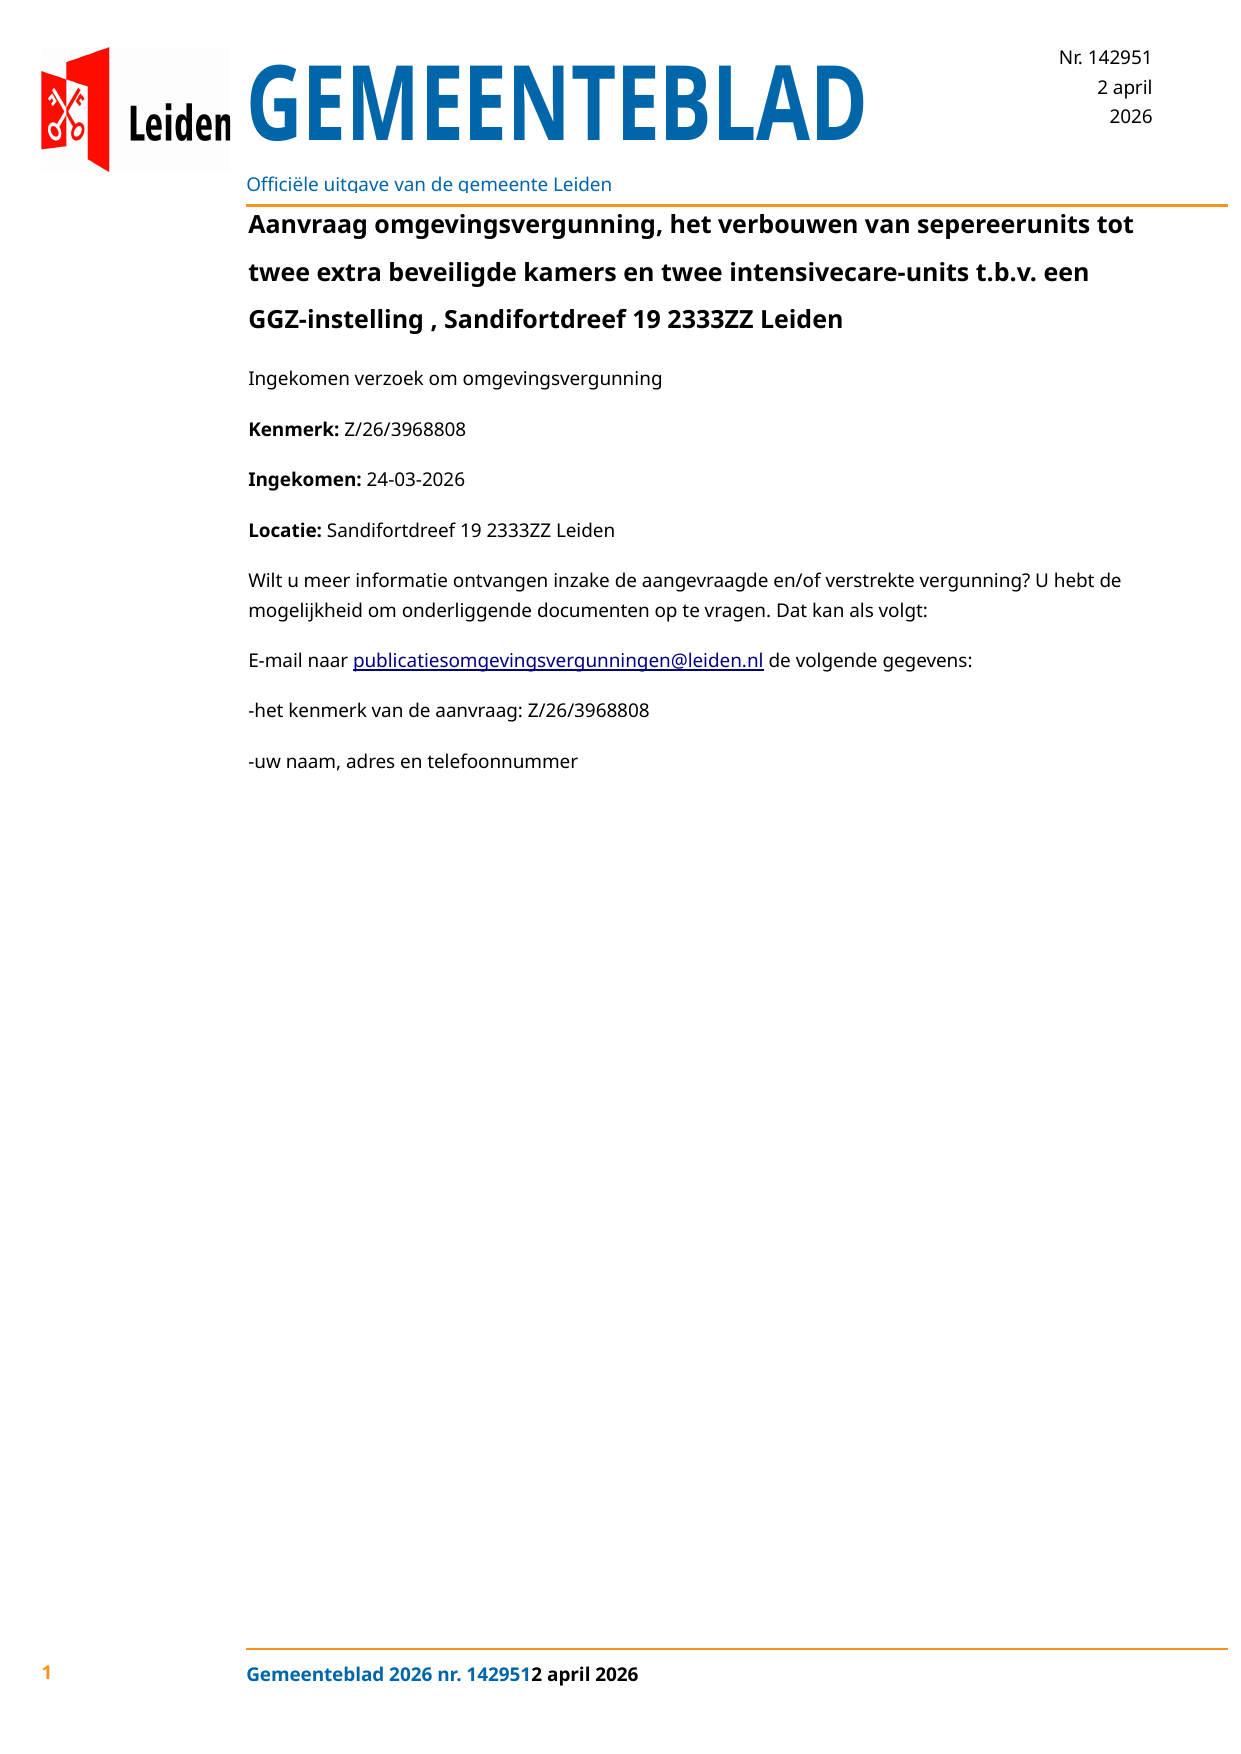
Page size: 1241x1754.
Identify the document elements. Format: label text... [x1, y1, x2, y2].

text Ingekomen verzoek om omgevingsvergunning [248, 366, 1152, 391]
text Locatie: Sandifortdreef 19 2333ZZ Leiden [248, 517, 1152, 542]
picture [41, 47, 231, 172]
text Aanvraag omgevingsvergunning, het verbouwen van sepereerunits tot twee extra beveiligde kamers en twee intensivecare-units t.b.v. een GGZ-instelling , Sandifortdreef 19 2333ZZ Leiden [248, 207, 1152, 336]
text -uw naam, adres en telefoonnummer [248, 748, 1152, 774]
text Ingekomen: 24-03-2026 [248, 466, 1152, 492]
text -het kenmerk van de aanvraag: Z/26/3968808 [248, 698, 1152, 723]
text Kenmerk: Z/26/3968808 [248, 416, 1152, 442]
text E-mail naar publicatiesomgevingsvergunningen@leiden.nl de volgende gegevens: [248, 647, 1152, 673]
text Wilt u meer informatie ontvangen inzake de aangevraagde en/of verstrekte vergunning? U hebt de mogelijkheid om onderliggende documenten op te vragen. Dat kan als volgt: [248, 567, 1152, 622]
